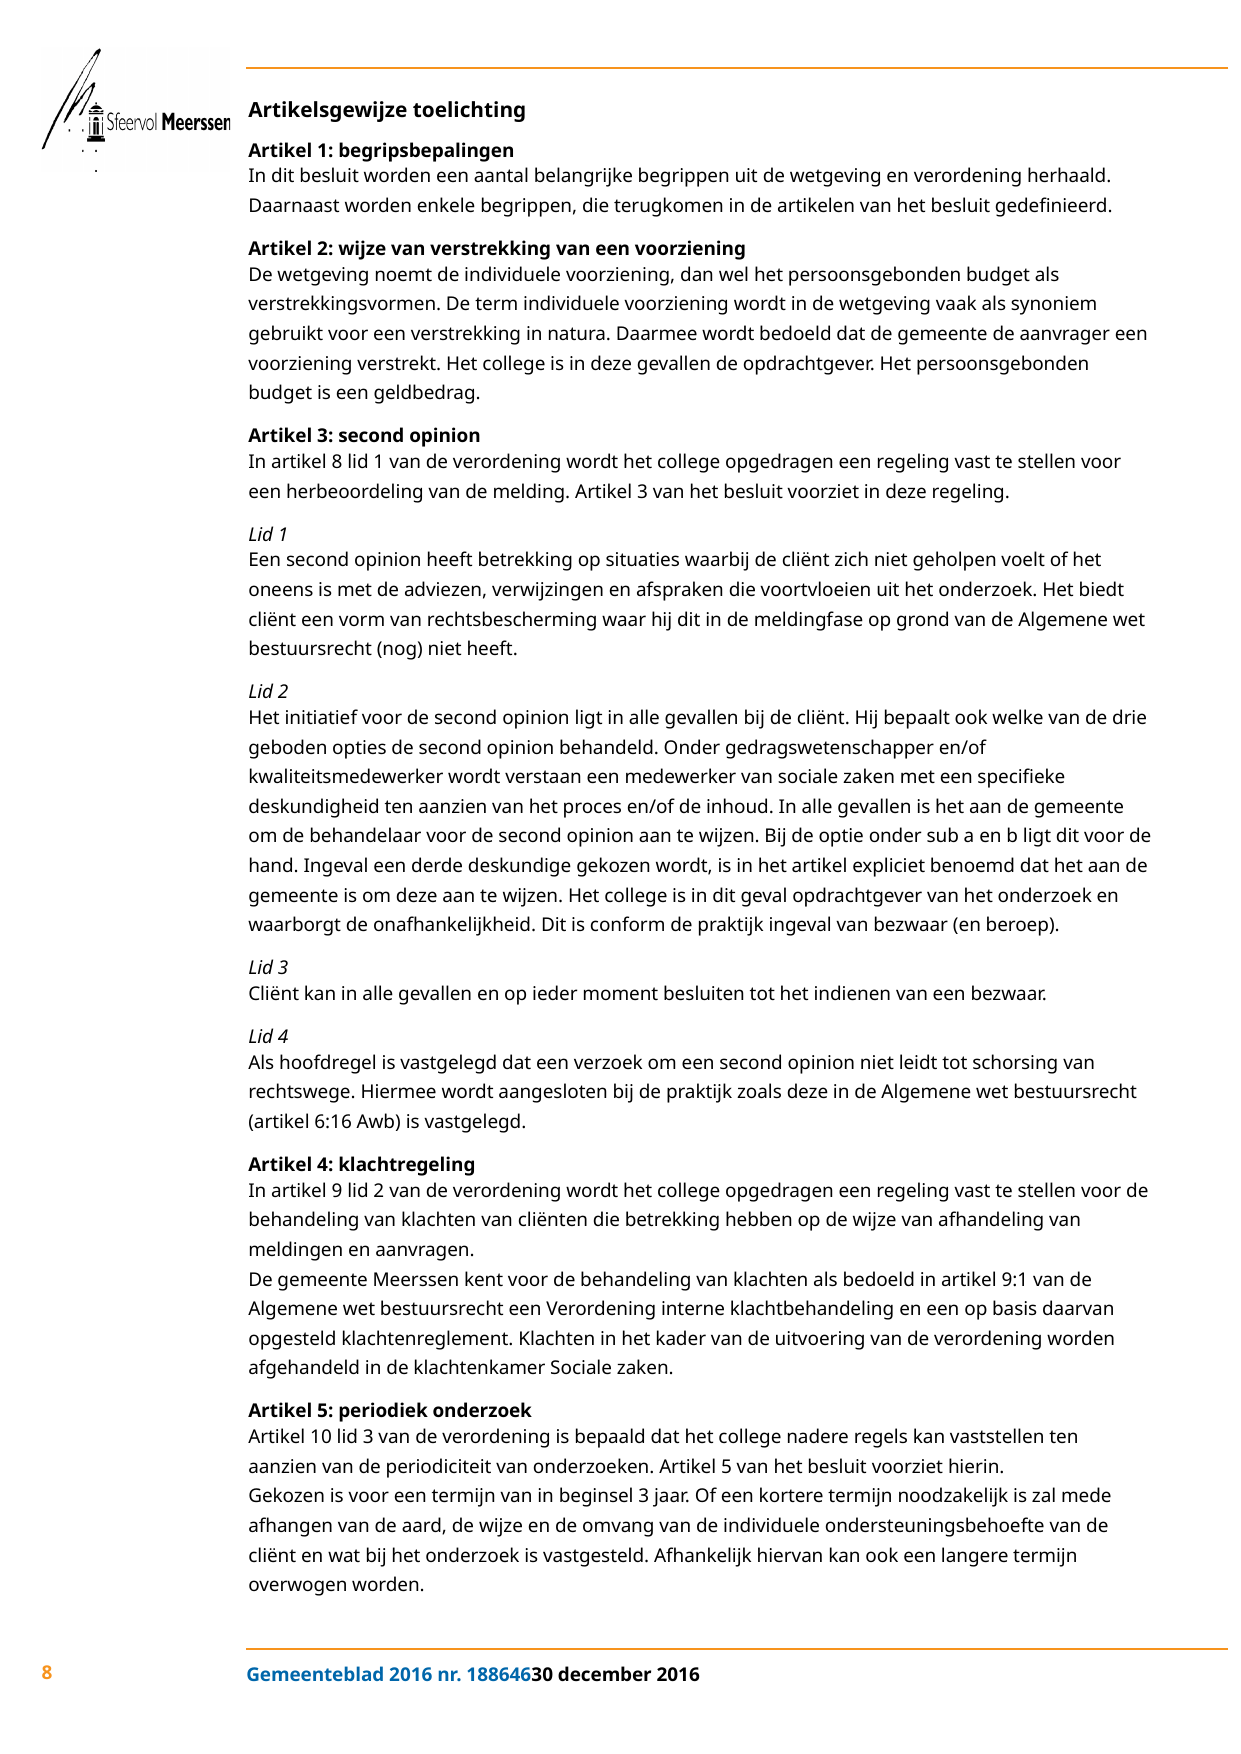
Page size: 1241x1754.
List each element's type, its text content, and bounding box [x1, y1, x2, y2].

text Als hoofdregel is vastgelegd dat een verzoek om een second opinion niet leidt tot schorsing van rechtswege. Hiermee wordt aangesloten bij de praktijk zoals deze in de Algemene wet bestuursrecht (artikel 6:16 Awb) is vastgelegd. [248, 1049, 1152, 1134]
text In artikel 8 lid 1 van de verordening wordt het college opgedragen een regeling vast te stellen voor een herbeoordeling van de melding. Artikel 3 van het besluit voorziet in deze regeling. [248, 448, 1152, 503]
text In dit besluit worden een aantal belangrijke begrippen uit de wetgeving en verordening herhaald. Daarnaast worden enkele begrippen, die terugkomen in de artikelen van het besluit gedefinieerd. [248, 163, 1152, 218]
text Lid 3 [248, 954, 1152, 980]
text Artikelsgewijze toelichting [248, 95, 1152, 123]
text Cliënt kan in alle gevallen en op ieder moment besluiten tot het indienen van een bezwaar. [248, 980, 1152, 1006]
text De gemeente Meerssen kent voor de behandeling van klachten als bedoeld in artikel 9:1 van de Algemene wet bestuursrecht een Verordening interne klachtbehandeling en een op basis daarvan opgesteld klachtenreglement. Klachten in het kader van de uitvoering van de verordening worden afgehandeld in de klachtenkamer Sociale zaken. [248, 1266, 1152, 1380]
text Lid 4 [248, 1023, 1152, 1049]
text Artikel 2: wijze van verstrekking van een voorziening [248, 235, 1152, 261]
text Gekozen is voor een termijn van in beginsel 3 jaar. Of een kortere termijn noodzakelijk is zal mede afhangen van de aard, de wijze en de omvang van de individuele ondersteuningsbehoefte van de cliënt en wat bij het onderzoek is vastgesteld. Afhankelijk hiervan kan ook een langere termijn overwogen worden. [248, 1483, 1152, 1597]
text De wetgeving noemt de individuele voorziening, dan wel het persoonsgebonden budget als verstrekkingsvormen. De term individuele voorziening wordt in de wetgeving vaak als synoniem gebruikt voor een verstrekking in natura. Daarmee wordt bedoeld dat de gemeente de aanvrager een voorziening verstrekt. Het college is in deze gevallen de opdrachtgever. Het persoonsgebonden budget is een geldbedrag. [248, 261, 1152, 405]
text Lid 2 [248, 678, 1152, 704]
text Artikel 3: second opinion [248, 422, 1152, 448]
text In artikel 9 lid 2 van de verordening wordt het college opgedragen een regeling vast te stellen voor de behandeling van klachten van cliënten die betrekking hebben op de wijze van afhandeling van meldingen en aanvragen. [248, 1177, 1152, 1262]
text Lid 1 [248, 521, 1152, 547]
text Artikel 4: klachtregeling [248, 1151, 1152, 1177]
text Een second opinion heeft betrekking op situaties waarbij de cliënt zich niet geholpen voelt of het oneens is met de adviezen, verwijzingen en afspraken die voortvloeien uit het onderzoek. Het biedt cliënt een vorm van rechtsbescherming waar hij dit in de meldingfase op grond van de Algemene wet bestuursrecht (nog) niet heeft. [248, 547, 1152, 661]
text Artikel 5: periodiek onderzoek [248, 1398, 1152, 1423]
picture [41, 47, 231, 172]
text Artikel 10 lid 3 van de verordening is bepaald dat het college nadere regels kan vaststellen ten aanzien van de periodiciteit van onderzoeken. Artikel 5 van het besluit voorziet hierin. [248, 1423, 1152, 1479]
text Artikel 1: begripsbepalingen [248, 137, 1152, 163]
text Het initiatief voor de second opinion ligt in alle gevallen bij de cliënt. Hij bepaalt ook welke van de drie geboden opties de second opinion behandeld. Onder gedragswetenschapper en/of kwaliteitsmedewerker wordt verstaan een medewerker van sociale zaken met een specifieke deskundigheid ten aanzien van het proces en/of de inhoud. In alle gevallen is het aan de gemeente om de behandelaar voor de second opinion aan te wijzen. Bij de optie onder sub a en b ligt dit voor de hand. Ingeval een derde deskundige gekozen wordt, is in het artikel expliciet benoemd dat het aan de gemeente is om deze aan te wijzen. Het college is in dit geval opdrachtgever van het onderzoek en waarborgt de onafhankelijkheid. Dit is conform de praktijk ingeval van bezwaar (en beroep). [248, 704, 1152, 937]
